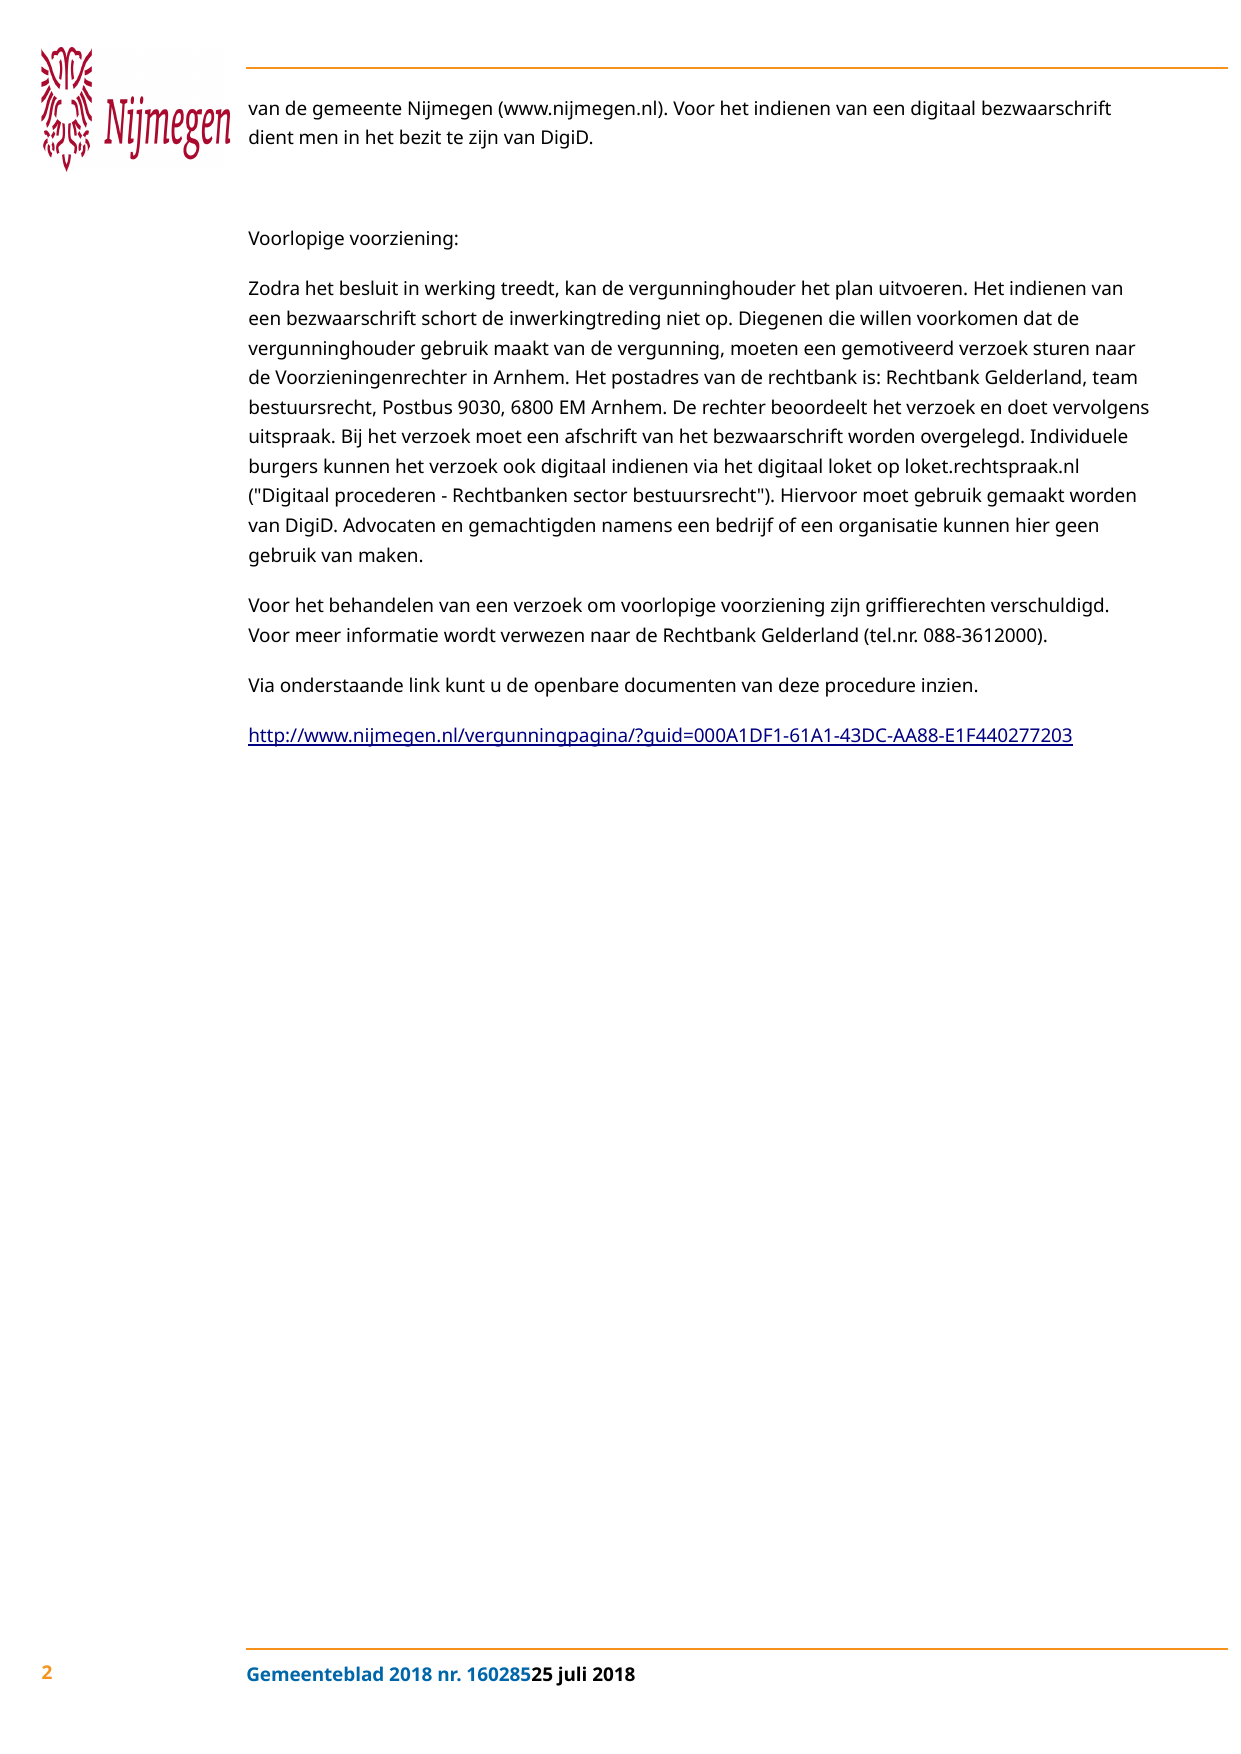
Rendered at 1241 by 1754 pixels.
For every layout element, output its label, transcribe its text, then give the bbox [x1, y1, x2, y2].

text Via onderstaande link kunt u de openbare documenten van deze procedure inzien. [248, 672, 1152, 698]
text Voor het behandelen van een verzoek om voorlopige voorziening zijn griffierechten verschuldigd. Voor meer informatie wordt verwezen naar de Rechtbank Gelderland (tel.nr. 088-3612000). [248, 592, 1152, 648]
picture [41, 47, 231, 172]
text Voorlopige voorziening: [248, 225, 1152, 251]
text http://www.nijmegen.nl/vergunningpagina/?guid=000A1DF1-61A1-43DC-AA88-E1F440277203 [248, 723, 1152, 748]
text van de gemeente Nijmegen (www.nijmegen.nl). Voor het indienen van een digitaal bezwaarschrift dient men in het bezit te zijn van DigiD. [248, 95, 1152, 150]
text Zodra het besluit in werking treedt, kan de vergunninghouder het plan uitvoeren. Het indienen van een bezwaarschrift schort de inwerkingtreding niet op. Diegenen die willen voorkomen dat de vergunninghouder gebruik maakt van de vergunning, moeten een gemotiveerd verzoek sturen naar de Voorzieningenrechter in Arnhem. Het postadres van de rechtbank is: Rechtbank Gelderland, team bestuursrecht, Postbus 9030, 6800 EM Arnhem. De rechter beoordeelt het verzoek en doet vervolgens uitspraak. Bij het verzoek moet een afschrift van het bezwaarschrift worden overgelegd. Individuele burgers kunnen het verzoek ook digitaal indienen via het digitaal loket op loket.rechtspraak.nl ("Digitaal procederen - Rechtbanken sector bestuursrecht"). Hiervoor moet gebruik gemaakt worden van DigiD. Advocaten en gemachtigden namens een bedrijf of een organisatie kunnen hier geen gebruik van maken. [248, 276, 1152, 568]
